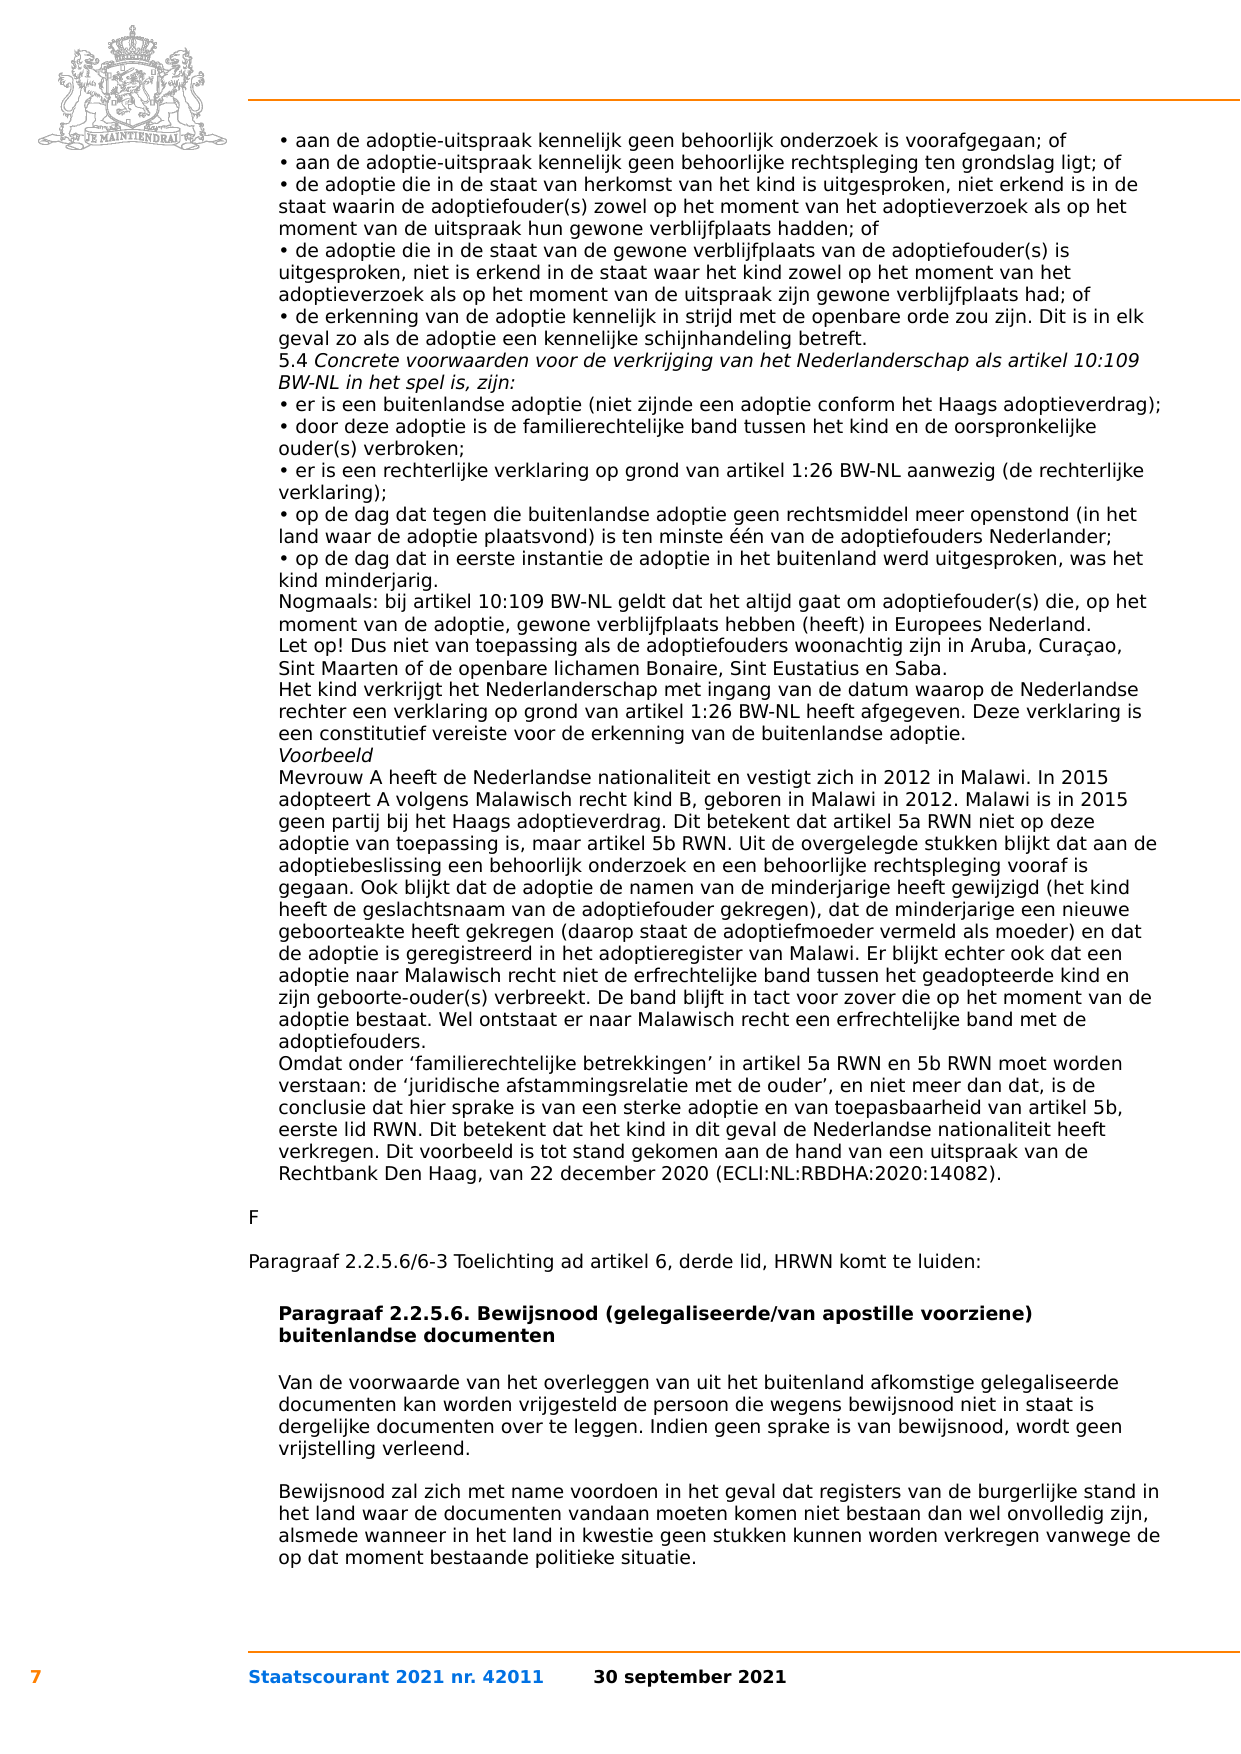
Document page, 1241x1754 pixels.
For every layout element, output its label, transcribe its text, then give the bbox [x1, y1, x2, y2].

text Paragraaf 2.2.5.6/6-3 Toelichting ad artikel 6, derde lid, HRWN komt te luiden: [248, 1251, 1163, 1273]
subtitle Paragraaf 2.2.5.6. Bewijsnood (gelegaliseerde/van apostille voorziene) buitenlandse documenten [278, 1303, 1163, 1347]
text Bewijsnood zal zich met name voordoen in het geval dat registers van de burgerlijke stand in het land waar de documenten vandaan moeten komen niet bestaan dan wel onvolledig zijn, alsmede wanneer in het land in kwestie geen stukken kunnen worden verkregen vanwege de op dat moment bestaande politieke situatie. [278, 1481, 1163, 1569]
text • aan de adoptie-uitspraak kennelijk geen behoorlijke rechtspleging ten grondslag ligt; of [278, 152, 1163, 174]
text • op de dag dat tegen die buitenlandse adoptie geen rechtsmiddel meer openstond (in het land waar de adoptie plaatsvond) is ten minste één van de adoptiefouders Nederlander; [278, 503, 1163, 547]
text 5.4 Concrete voorwaarden voor de verkrijging van het Nederlanderschap als artikel 10:109 BW-NL in het spel is, zijn: [278, 350, 1163, 394]
text Mevrouw A heeft de Nederlandse nationaliteit en vestigt zich in 2012 in Malawi. In 2015 adopteert A volgens Malawisch recht kind B, geboren in Malawi in 2012. Malawi is in 2015 geen partij bij het Haags adoptieverdrag. Dit betekent dat artikel 5a RWN niet op deze adoptie van toepassing is, maar artikel 5b RWN. Uit de overgelegde stukken blijkt dat aan de adoptiebeslissing een behoorlijk onderzoek en een behoorlijke rechtspleging vooraf is gegaan. Ook blijkt dat de adoptie de namen van de minderjarige heeft gewijzigd (het kind heeft de geslachtsnaam van de adoptiefouder gekregen), dat de minderjarige een nieuwe geboorteakte heeft gekregen (daarop staat de adoptiefmoeder vermeld als moeder) en dat de adoptie is geregistreerd in het adoptieregister van Malawi. Er blijkt echter ook dat een adoptie naar Malawisch recht niet de erfrechtelijke band tussen het geadopteerde kind en zijn geboorte-ouder(s) verbreekt. De band blijft in tact voor zover die op het moment van de adoptie bestaat. Wel ontstaat er naar Malawisch recht een erfrechtelijke band met de adoptiefouders. [278, 767, 1163, 1053]
text • door deze adoptie is de familierechtelijke band tussen het kind en de oorspronkelijke ouder(s) verbroken; [278, 416, 1163, 459]
text • er is een buitenlandse adoptie (niet zijnde een adoptie conform het Haags adoptieverdrag); [278, 394, 1163, 416]
text Let op! Dus niet van toepassing als de adoptiefouders woonachtig zijn in Aruba, Curaçao, Sint Maarten of de openbare lichamen Bonaire, Sint Eustatius en Saba. [278, 635, 1163, 679]
text Van de voorwaarde van het overleggen van uit het buitenland afkomstige gelegaliseerde documenten kan worden vrijgesteld de persoon die wegens bewijsnood niet in staat is dergelijke documenten over te leggen. Indien geen sprake is van bewijsnood, wordt geen vrijstelling verleend. [278, 1372, 1163, 1459]
text • op de dag dat in eerste instantie de adoptie in het buitenland werd uitgesproken, was het kind minderjarig. [278, 547, 1163, 591]
text • er is een rechterlijke verklaring op grond van artikel 1:26 BW-NL aanwezig (de rechterlijke verklaring); [278, 459, 1163, 503]
text Omdat onder ‘familierechtelijke betrekkingen’ in artikel 5a RWN en 5b RWN moet worden verstaan: de ‘juridische afstammingsrelatie met de ouder’, en niet meer dan dat, is de conclusie dat hier sprake is van een sterke adoptie en van toepasbaarheid van artikel 5b, eerste lid RWN. Dit betekent dat het kind in dit geval de Nederlandse nationaliteit heeft verkregen. Dit voorbeeld is tot stand gekomen aan de hand van een uitspraak van de Rechtbank Den Haag, van 22 december 2020 (ECLI:NL:RBDHA:2020:14082). [278, 1053, 1163, 1185]
text F [248, 1207, 1163, 1229]
picture [38, 25, 227, 150]
text Voorbeeld [278, 745, 1163, 767]
text Het kind verkrijgt het Nederlanderschap met ingang van de datum waarop de Nederlandse rechter een verklaring op grond van artikel 1:26 BW-NL heeft afgegeven. Deze verklaring is een constitutief vereiste voor de erkenning van de buitenlandse adoptie. [278, 679, 1163, 745]
text • aan de adoptie-uitspraak kennelijk geen behoorlijk onderzoek is voorafgegaan; of [278, 130, 1163, 152]
text • de erkenning van de adoptie kennelijk in strijd met de openbare orde zou zijn. Dit is in elk geval zo als de adoptie een kennelijke schijnhandeling betreft. [278, 306, 1163, 350]
text Nogmaals: bij artikel 10:109 BW-NL geldt dat het altijd gaat om adoptiefouder(s) die, op het moment van de adoptie, gewone verblijfplaats hebben (heeft) in Europees Nederland. [278, 591, 1163, 635]
text • de adoptie die in de staat van herkomst van het kind is uitgesproken, niet erkend is in de staat waarin de adoptiefouder(s) zowel op het moment van het adoptieverzoek als op het moment van de uitspraak hun gewone verblijfplaats hadden; of [278, 174, 1163, 240]
text • de adoptie die in de staat van de gewone verblijfplaats van de adoptiefouder(s) is uitgesproken, niet is erkend in de staat waar het kind zowel op het moment van het adoptieverzoek als op het moment van de uitspraak zijn gewone verblijfplaats had; of [278, 240, 1163, 306]
